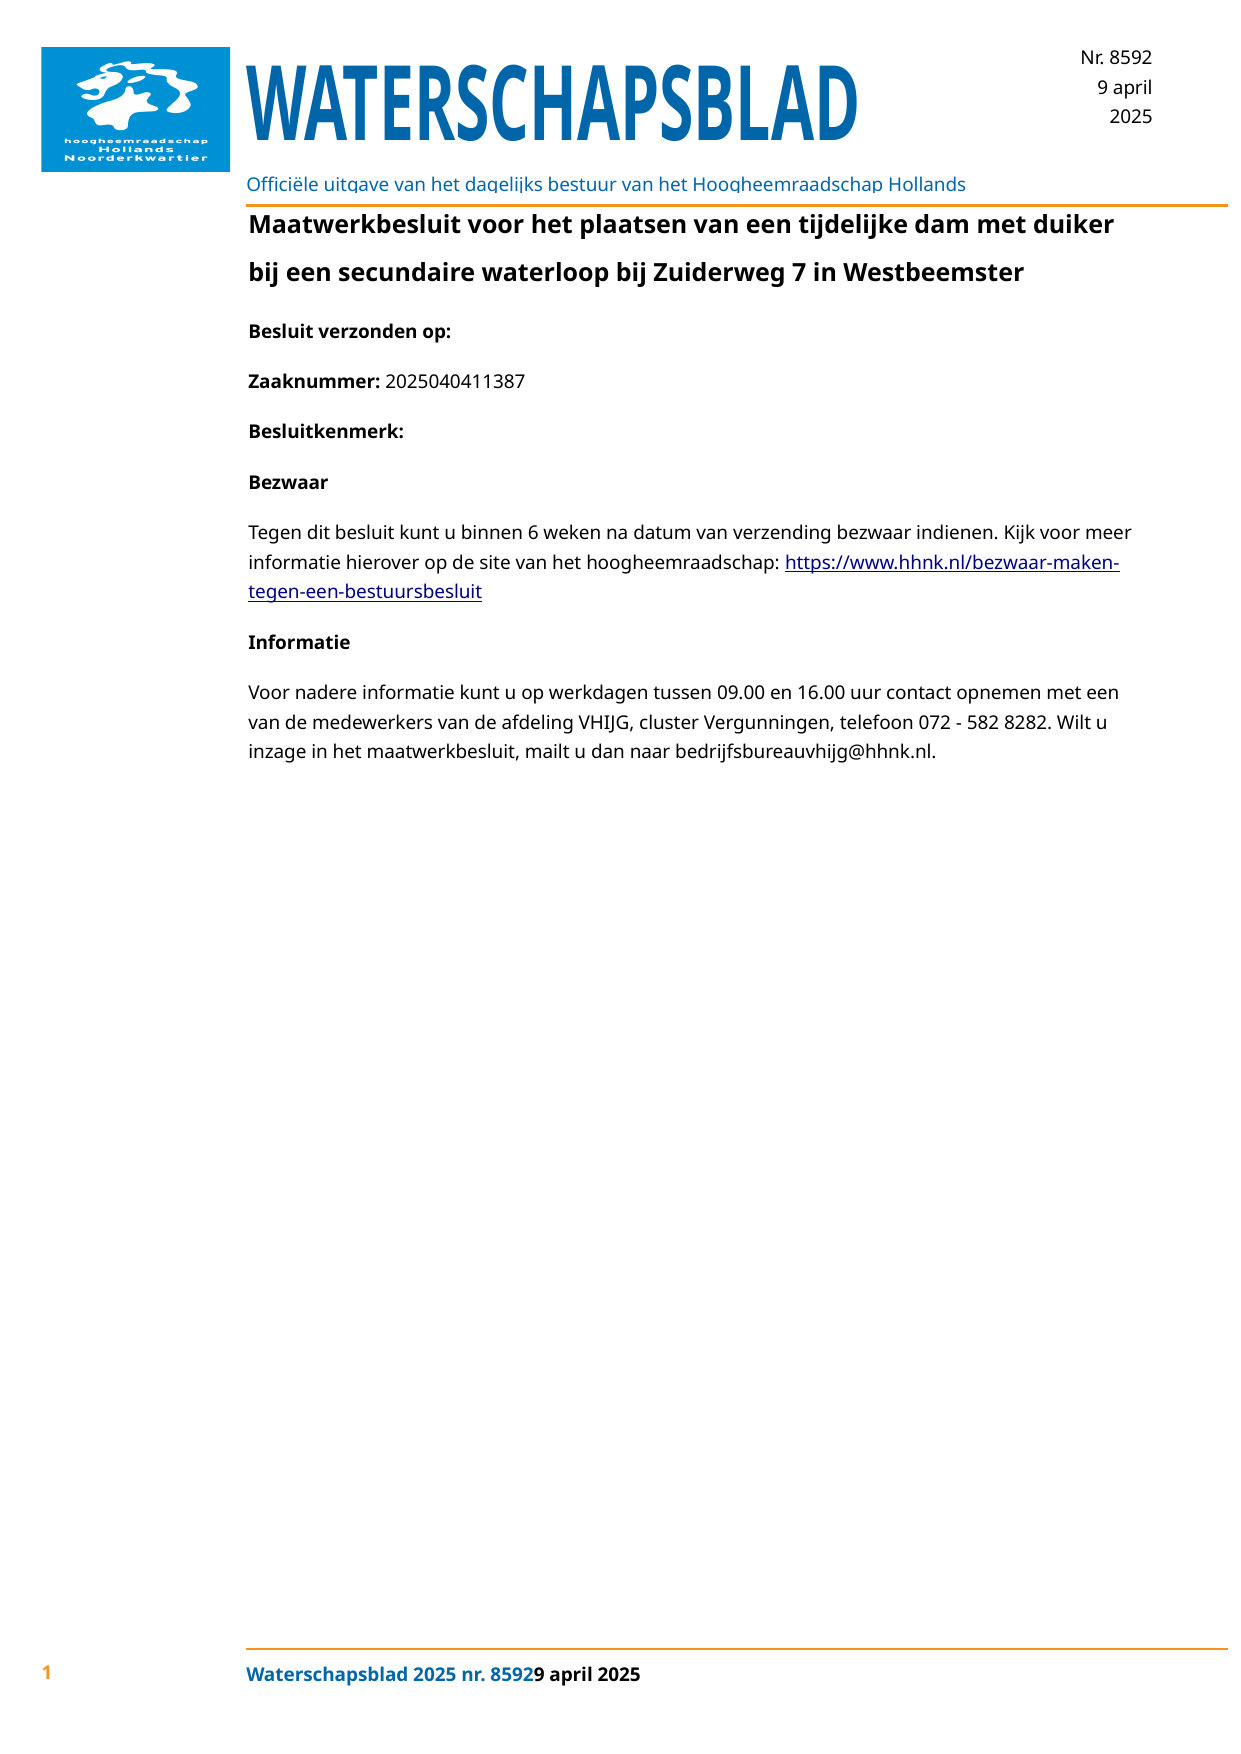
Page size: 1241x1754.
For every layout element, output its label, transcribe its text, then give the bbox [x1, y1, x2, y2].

text Informatie [248, 629, 1152, 655]
text Voor nadere informatie kunt u op werkdagen tussen 09.00 en 16.00 uur contact opnemen met een van de medewerkers van de afdeling VHIJG, cluster Vergunningen, telefoon 072 - 582 8282. Wilt u inzage in het maatwerkbesluit, mailt u dan naar bedrijfsbureauvhijg@hhnk.nl. [248, 679, 1152, 764]
text Zaaknummer: 2025040411387 [248, 368, 1152, 394]
picture [78, 64, 122, 99]
text Maatwerkbesluit voor het plaatsen van een tijdelijke dam met duiker bij een secundaire waterloop bij Zuiderweg 7 in Westbeemster [248, 207, 1152, 288]
picture [129, 76, 144, 82]
text Bezwaar [248, 469, 1152, 495]
picture [88, 87, 157, 130]
text Besluit verzonden op: [248, 318, 1152, 344]
picture [118, 62, 197, 112]
text Besluitkenmerk: [248, 419, 1152, 444]
text Tegen dit besluit kunt u binnen 6 weken na datum van verzending bezwaar indienen. Kijk voor meer informatie hierover op de site van het hoogheemraadschap: https://www.hhnk.nl/bezwaar-maken-tegen-een-bestuursbesluit [248, 519, 1152, 604]
